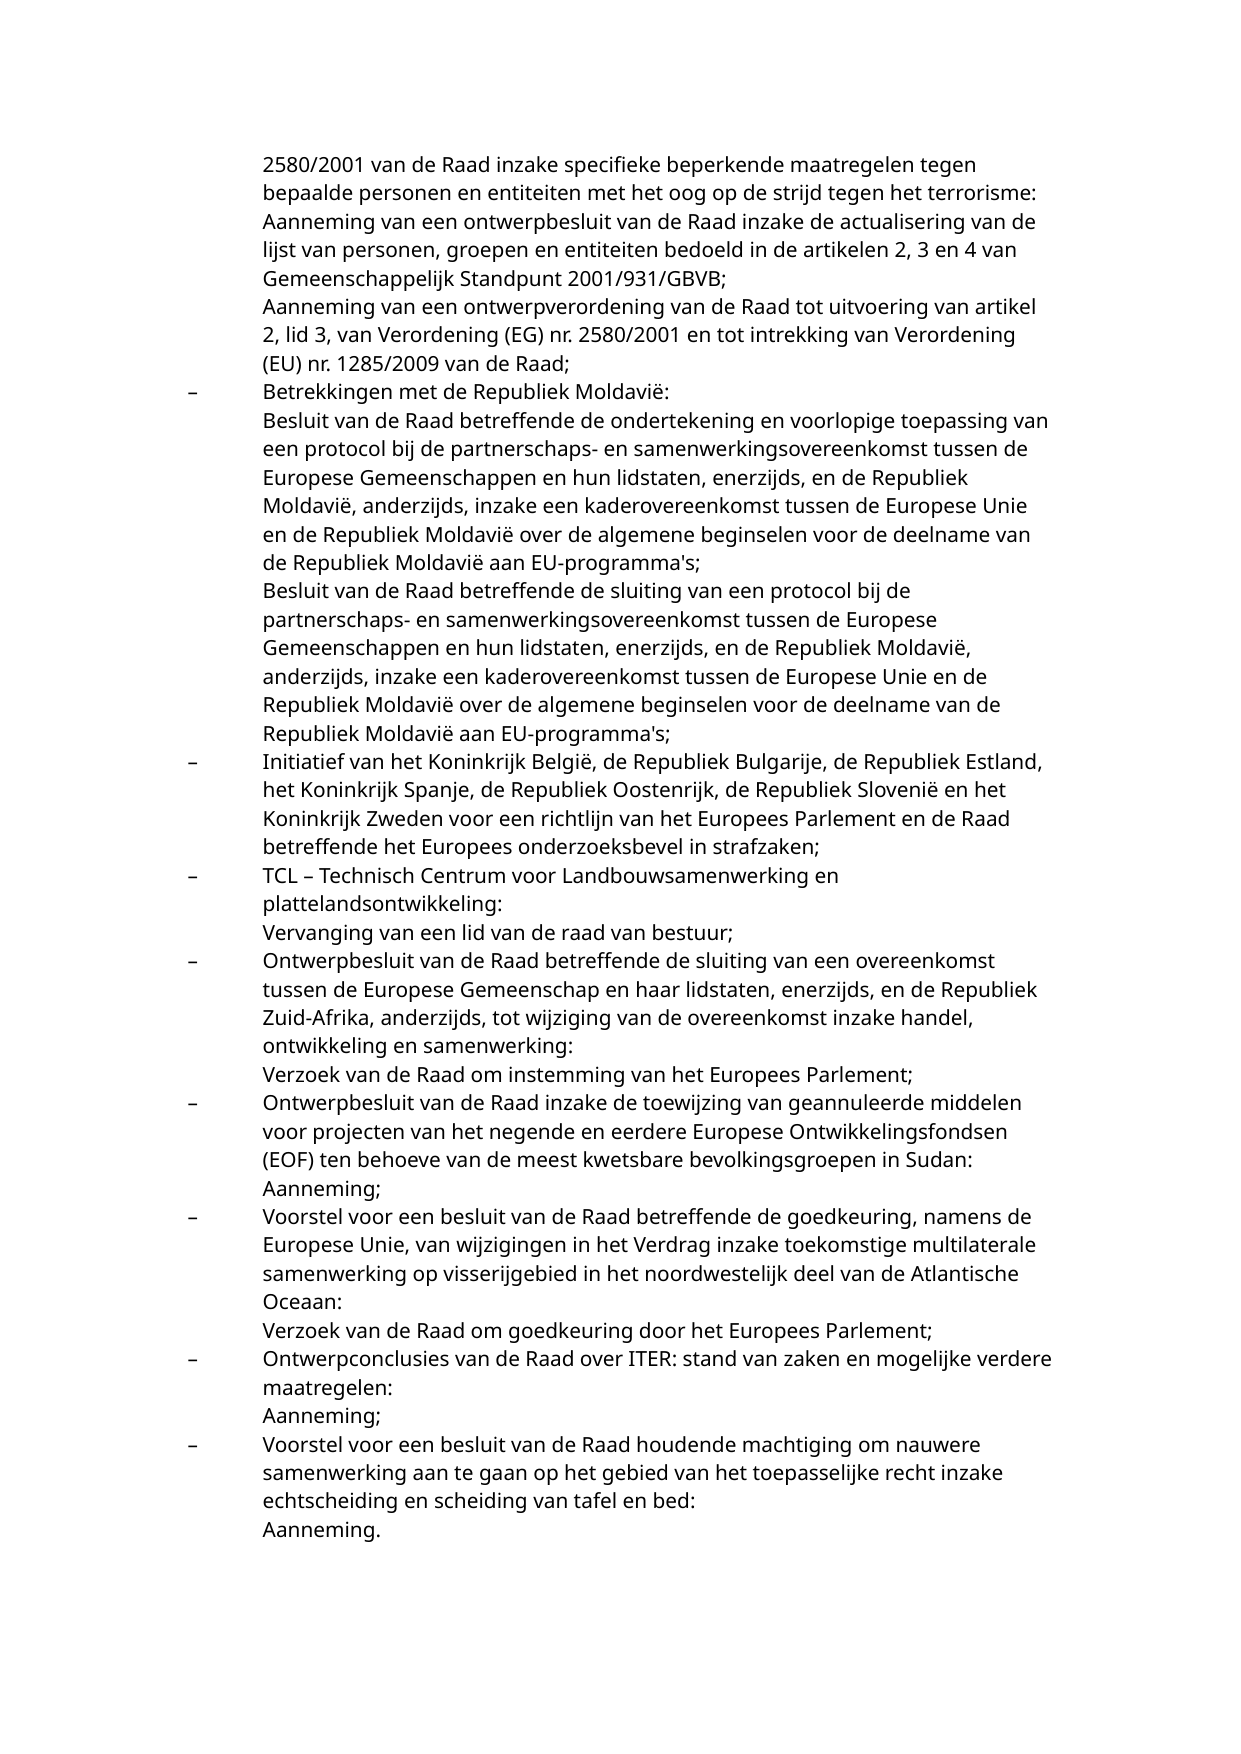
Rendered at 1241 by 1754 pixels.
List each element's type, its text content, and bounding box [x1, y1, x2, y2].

list Besluit van de Raad betreffende de sluiting van een protocol bij de partnerschaps- en samenwerkingsovereenkomst tussen de Europese Gemeenschappen en hun lidstaten, enerzijds, en de Republiek Moldavië, anderzijds, inzake een kaderovereenkomst tussen de Europese Unie en de Republiek Moldavië over de algemene beginselen voor de deelname van de Republiek Moldavië aan EU-programma's; [187, 577, 1053, 747]
list Aanneming; [187, 1401, 1053, 1430]
list Ontwerpbesluit van de Raad betreffende de sluiting van een overeenkomst tussen de Europese Gemeenschap en haar lidstaten, enerzijds, en de Republiek Zuid-Afrika, anderzijds, tot wijziging van de overeenkomst inzake handel, ontwikkeling en samenwerking: [187, 946, 1053, 1060]
list Aanneming van een ontwerpverordening van de Raad tot uitvoering van artikel 2, lid 3, van Verordening (EG) nr. 2580/2001 en tot intrekking van Verordening (EU) nr. 1285/2009 van de Raad; [187, 292, 1053, 377]
list Besluit van de Raad betreffende de ondertekening en voorlopige toepassing van een protocol bij de partnerschaps- en samenwerkingsovereenkomst tussen de Europese Gemeenschappen en hun lidstaten, enerzijds, en de Republiek Moldavië, anderzijds, inzake een kaderovereenkomst tussen de Europese Unie en de Republiek Moldavië over de algemene beginselen voor de deelname van de Republiek Moldavië aan EU-programma's; [187, 406, 1053, 577]
list Vervanging van een lid van de raad van bestuur; [187, 918, 1053, 946]
list TCL – Technisch Centrum voor Landbouwsamenwerking en plattelandsontwikkeling: [187, 861, 1053, 918]
list Ontwerpconclusies van de Raad over ITER: stand van zaken en mogelijke verdere maatregelen: [187, 1344, 1053, 1401]
list Voorstel voor een besluit van de Raad betreffende de goedkeuring, namens de Europese Unie, van wijzigingen in het Verdrag inzake toekomstige multilaterale samenwerking op visserijgebied in het noordwestelijk deel van de Atlantische Oceaan: [187, 1202, 1053, 1316]
list Aanneming. [187, 1515, 1053, 1543]
list Aanneming van een ontwerpbesluit van de Raad inzake de actualisering van de lijst van personen, groepen en entiteiten bedoeld in de artikelen 2, 3 en 4 van Gemeenschappelijk Standpunt 2001/931/GBVB; [187, 207, 1053, 292]
list Voorstel voor een besluit van de Raad houdende machtiging om nauwere samenwerking aan te gaan op het gebied van het toepasselijke recht inzake echtscheiding en scheiding van tafel en bed: [187, 1430, 1053, 1515]
list Aanneming; [187, 1174, 1053, 1202]
list Betrekkingen met de Republiek Moldavië: [187, 377, 1053, 406]
list Verzoek van de Raad om instemming van het Europees Parlement; [187, 1060, 1053, 1088]
list Initiatief van het Koninkrijk België, de Republiek Bulgarije, de Republiek Estland, het Koninkrijk Spanje, de Republiek Oostenrijk, de Republiek Slovenië en het Koninkrijk Zweden voor een richtlijn van het Europees Parlement en de Raad betreffende het Europees onderzoeksbevel in strafzaken; [187, 747, 1053, 861]
list 2580/2001 van de Raad inzake specifieke beperkende maatregelen tegen bepaalde personen en entiteiten met het oog op de strijd tegen het terrorisme: [187, 150, 1053, 207]
list Ontwerpbesluit van de Raad inzake de toewijzing van geannuleerde middelen voor projecten van het negende en eerdere Europese Ontwikkelingsfondsen (EOF) ten behoeve van de meest kwetsbare bevolkingsgroepen in Sudan: [187, 1088, 1053, 1174]
list Verzoek van de Raad om goedkeuring door het Europees Parlement; [187, 1316, 1053, 1344]
